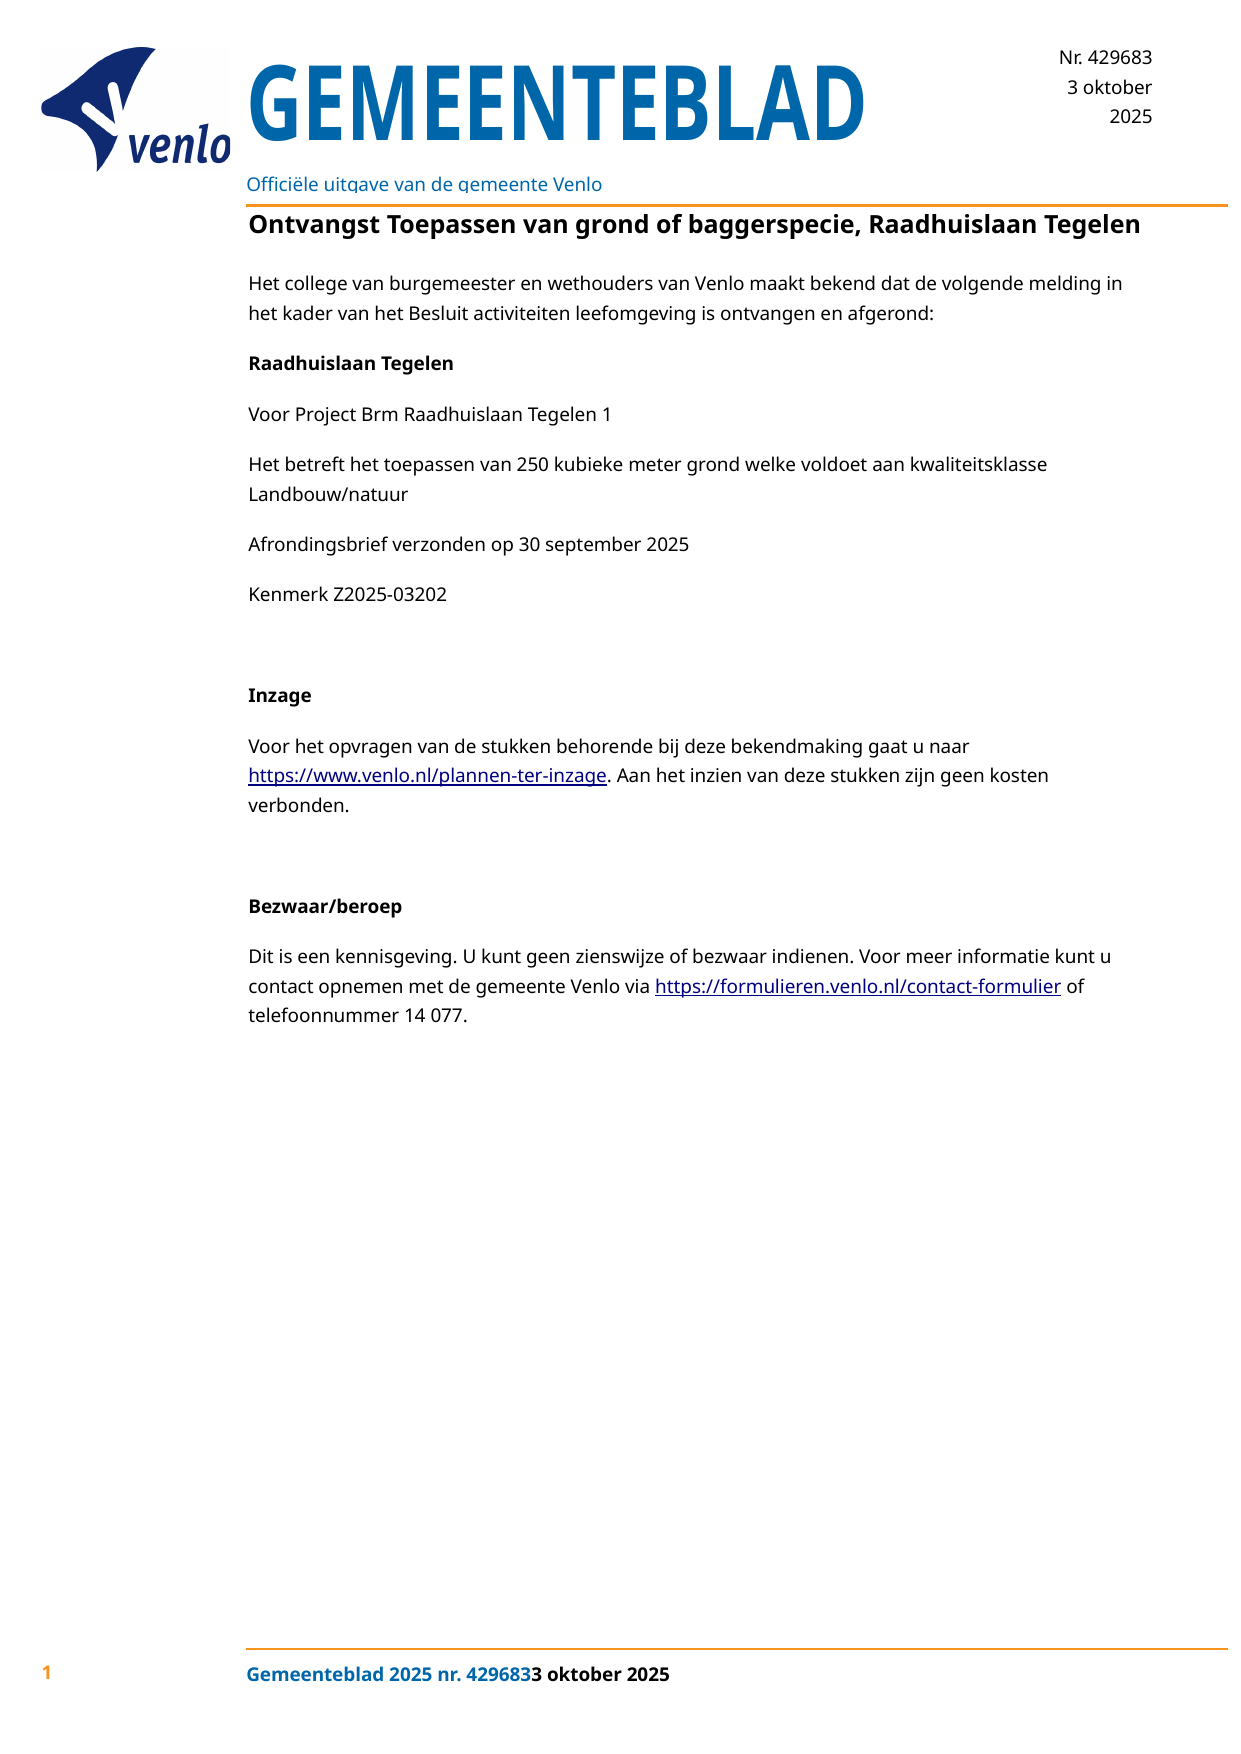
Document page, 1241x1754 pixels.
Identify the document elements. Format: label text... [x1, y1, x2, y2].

text Bezwaar/beroep [248, 893, 1152, 918]
text Kenmerk Z2025-03202 [248, 582, 1152, 607]
text Afrondingsbrief verzonden op 30 september 2025 [248, 531, 1152, 557]
text Raadhuislaan Tegelen [248, 350, 1152, 376]
picture [41, 47, 231, 172]
text Voor Project Brm Raadhuislaan Tegelen 1 [248, 401, 1152, 426]
text Inzage [248, 682, 1152, 708]
text Voor het opvragen van de stukken behorende bij deze bekendmaking gaat u naar https://www.venlo.nl/plannen-ter-inzage. Aan het inzien van deze stukken zijn geen kosten verbonden. [248, 733, 1152, 818]
text Dit is een kennisgeving. U kunt geen zienswijze of bezwaar indienen. Voor meer informatie kunt u contact opnemen met de gemeente Venlo via https://formulieren.venlo.nl/contact-formulier of telefoonnummer 14 077. [248, 943, 1152, 1028]
text Ontvangst Toepassen van grond of baggerspecie, Raadhuislaan Tegelen [248, 207, 1152, 241]
text Het betreft het toepassen van 250 kubieke meter grond welke voldoet aan kwaliteitsklasse Landbouw/natuur [248, 451, 1152, 506]
text Het college van burgemeester en wethouders van Venlo maakt bekend dat de volgende melding in het kader van het Besluit activiteiten leefomgeving is ontvangen en afgerond: [248, 270, 1152, 326]
